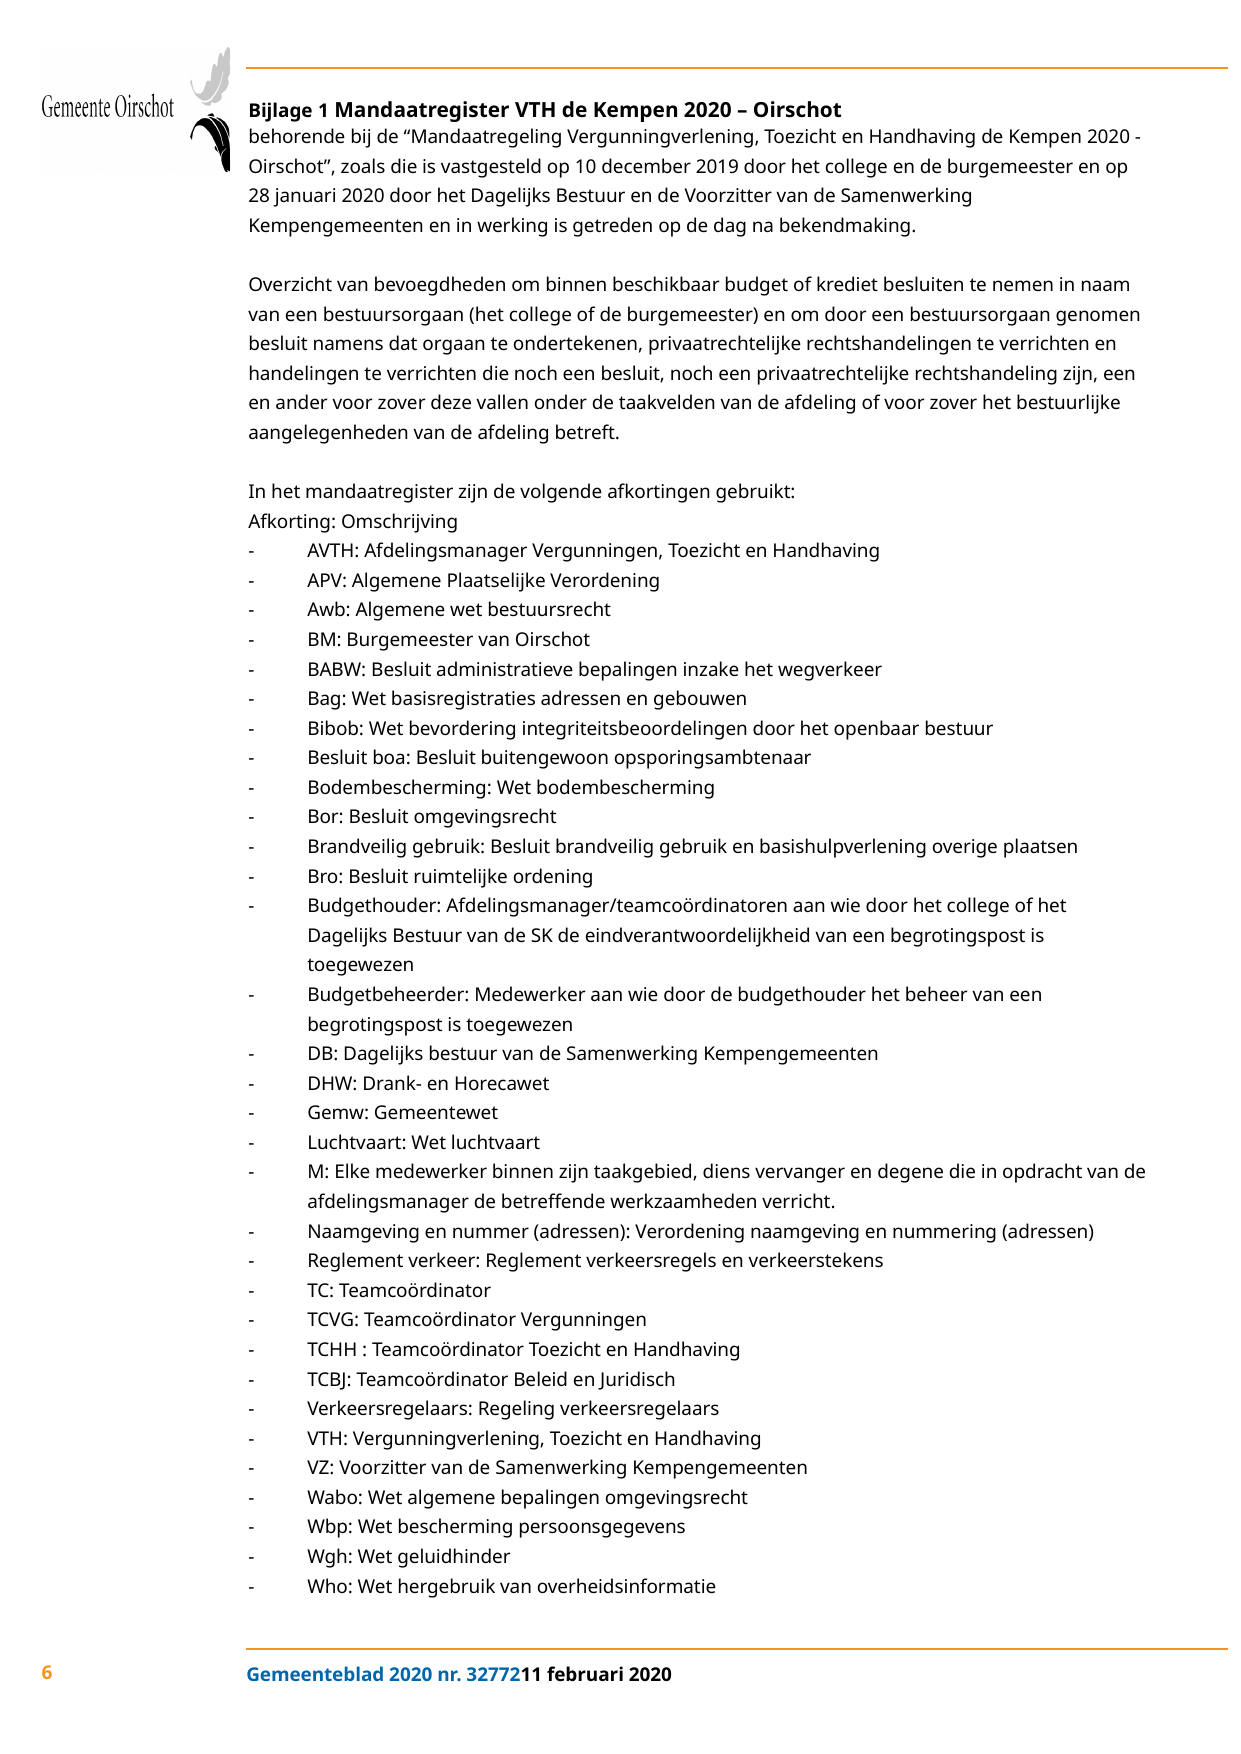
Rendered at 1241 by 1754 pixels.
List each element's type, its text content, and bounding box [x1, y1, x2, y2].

list Wgh: Wet geluidhinder [248, 1543, 1152, 1569]
list VZ: Voorzitter van de Samenwerking Kempengemeenten [248, 1454, 1152, 1480]
list Besluit boa: Besluit buitengewoon opsporingsambtenaar [248, 744, 1152, 770]
list VTH: Vergunningverlening, Toezicht en Handhaving [248, 1425, 1152, 1451]
list AVTH: Afdelingsmanager Vergunningen, Toezicht en Handhaving [248, 537, 1152, 563]
text Afkorting: Omschrijving [248, 508, 1152, 534]
list Gemw: Gemeentewet [248, 1099, 1152, 1125]
list Wabo: Wet algemene bepalingen omgevingsrecht [248, 1484, 1152, 1510]
list DHW: Drank- en Horecawet [248, 1070, 1152, 1096]
list Verkeersregelaars: Regeling verkeersregelaars [248, 1395, 1152, 1421]
list BM: Burgemeester van Oirschot [248, 626, 1152, 652]
list BABW: Besluit administratieve bepalingen inzake het wegverkeer [248, 656, 1152, 682]
list Bibob: Wet bevordering integriteitsbeoordelingen door het openbaar bestuur [248, 715, 1152, 741]
picture [41, 47, 231, 172]
list APV: Algemene Plaatselijke Verordening [248, 567, 1152, 593]
list Brandveilig gebruik: Besluit brandveilig gebruik en basishulpverlening overige plaatsen [248, 833, 1152, 859]
list TCVG: Teamcoördinator Vergunningen [248, 1307, 1152, 1332]
list TCBJ: Teamcoördinator Beleid en Juridisch [248, 1366, 1152, 1392]
list M: Elke medewerker binnen zijn taakgebied, diens vervanger en degene die in opdracht van de afdelingsmanager de betreffende werkzaamheden verricht. [248, 1159, 1152, 1214]
list Bro: Besluit ruimtelijke ordening [248, 863, 1152, 889]
text Overzicht van bevoegdheden om binnen beschikbaar budget of krediet besluiten te nemen in naam van een bestuursorgaan (het college of de burgemeester) en om door een bestuursorgaan genomen besluit namens dat orgaan te ondertekenen, privaatrechtelijke rechtshandelingen te verrichten en handelingen te verrichten die noch een besluit, noch een privaatrechtelijke rechtshandeling zijn, een en ander voor zover deze vallen onder de taakvelden van de afdeling of voor zover het bestuurlijke aangelegenheden van de afdeling betreft. [248, 271, 1152, 445]
text Bijlage 1 Mandaatregister VTH de Kempen 2020 – Oirschot [248, 95, 1152, 123]
list Wbp: Wet bescherming persoonsgegevens [248, 1514, 1152, 1539]
list Naamgeving en nummer (adressen): Verordening naamgeving en nummering (adressen) [248, 1218, 1152, 1244]
list Awb: Algemene wet bestuursrecht [248, 597, 1152, 622]
list TCHH : Teamcoördinator Toezicht en Handhaving [248, 1336, 1152, 1362]
text behorende bij de “Mandaatregeling Vergunningverlening, Toezicht en Handhaving de Kempen 2020 - Oirschot”, zoals die is vastgesteld op 10 december 2019 door het college en de burgemeester en op 28 januari 2020 door het Dagelijks Bestuur en de Voorzitter van de Samenwerking Kempengemeenten en in werking is getreden op de dag na bekendmaking. [248, 123, 1152, 238]
list DB: Dagelijks bestuur van de Samenwerking Kempengemeenten [248, 1040, 1152, 1066]
list Bodembescherming: Wet bodembescherming [248, 774, 1152, 800]
list Budgethouder: Afdelingsmanager/teamcoördinatoren aan wie door het college of het Dagelijks Bestuur van de SK de eindverantwoordelijkheid van een begrotingspost is toegewezen [248, 892, 1152, 977]
list Reglement verkeer: Reglement verkeersregels en verkeerstekens [248, 1247, 1152, 1273]
list Budgetbeheerder: Medewerker aan wie door de budgethouder het beheer van een begrotingspost is toegewezen [248, 981, 1152, 1037]
list TC: Teamcoördinator [248, 1277, 1152, 1303]
text In het mandaatregister zijn de volgende afkortingen gebruikt: [248, 478, 1152, 504]
list Bor: Besluit omgevingsrecht [248, 804, 1152, 829]
list Luchtvaart: Wet luchtvaart [248, 1129, 1152, 1155]
list Who: Wet hergebruik van overheidsinformatie [248, 1573, 1152, 1599]
list Bag: Wet basisregistraties adressen en gebouwen [248, 685, 1152, 711]
